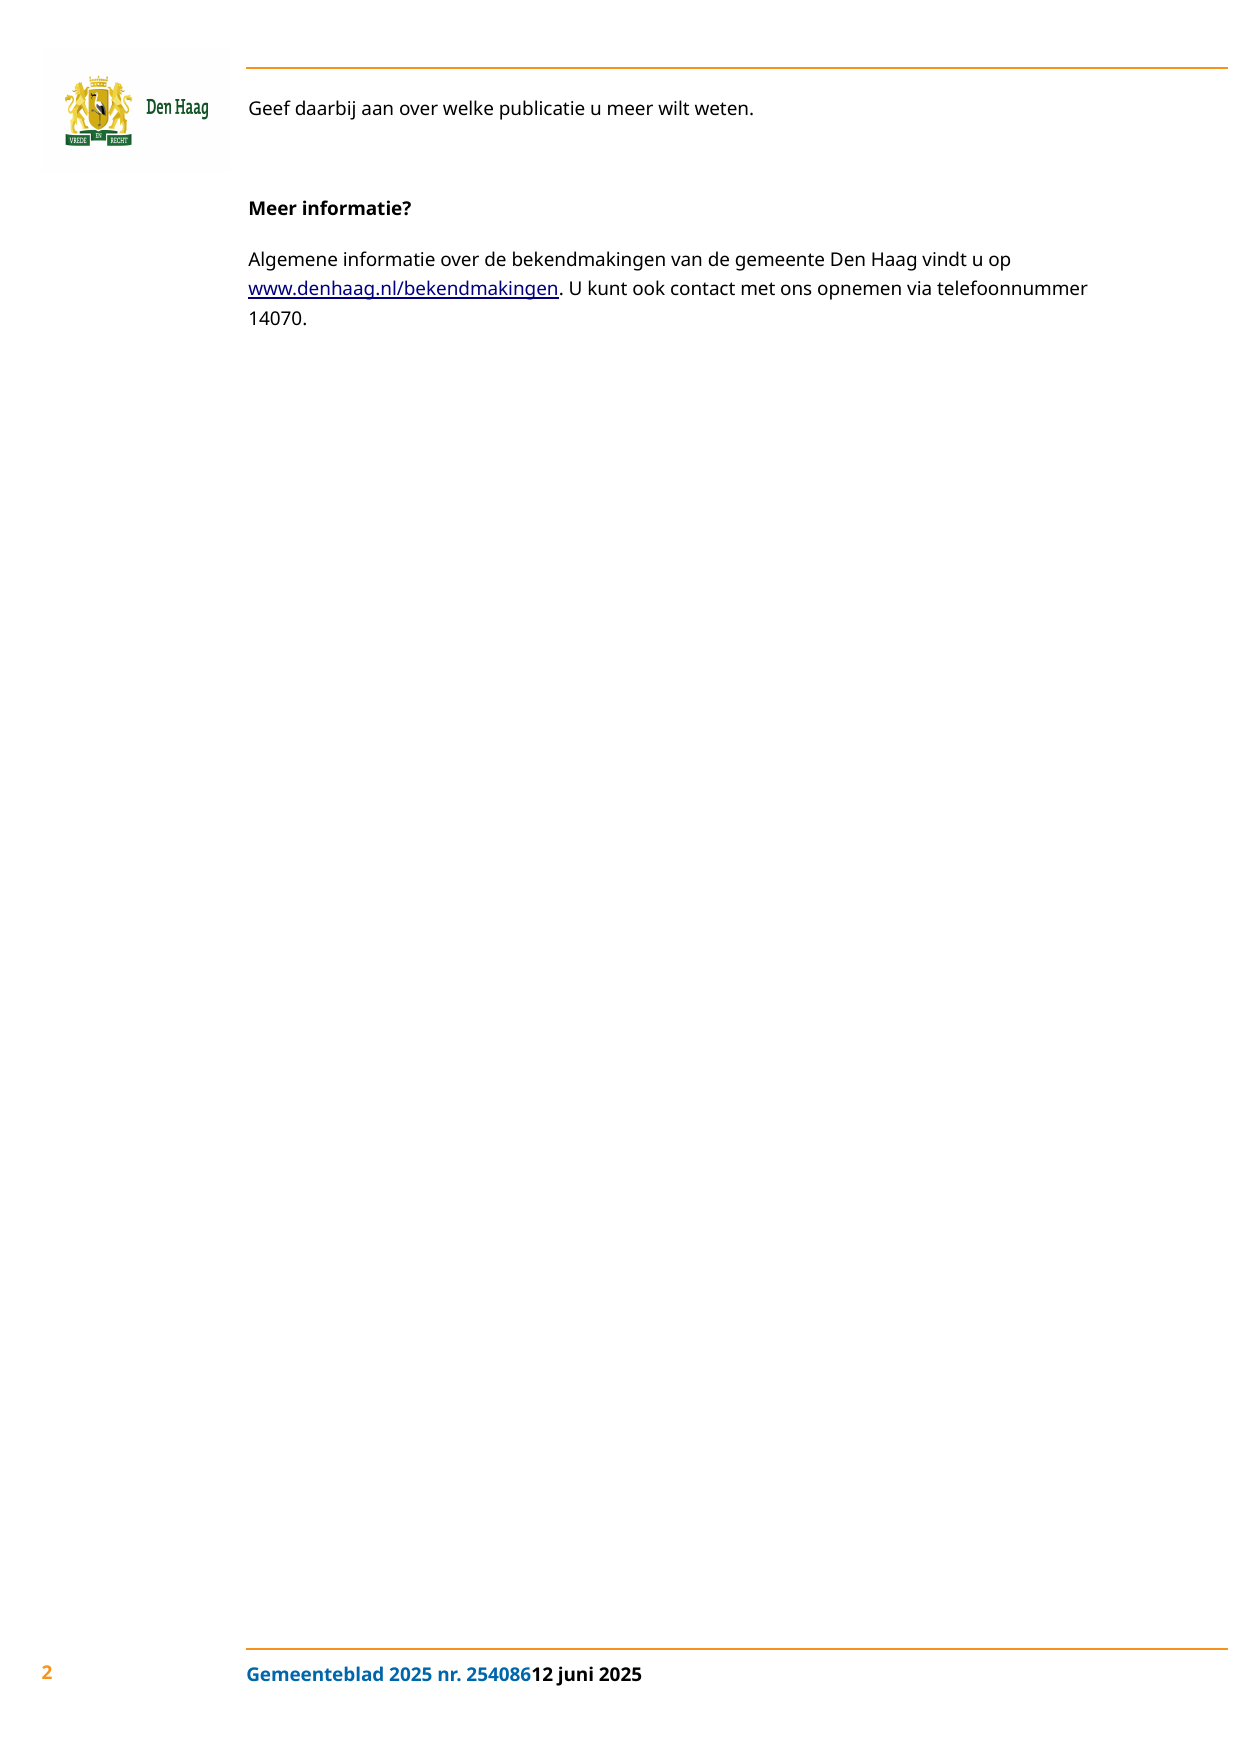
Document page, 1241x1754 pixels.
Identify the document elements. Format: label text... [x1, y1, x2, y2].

text Algemene informatie over de bekendmakingen van de gemeente Den Haag vindt u op www.denhaag.nl/bekendmakingen. U kunt ook contact met ons opnemen via telefoonnummer 14070. [248, 246, 1152, 331]
text Meer informatie? [248, 196, 1152, 221]
picture [41, 47, 231, 172]
text Geef daarbij aan over welke publicatie u meer wilt weten. [248, 95, 1152, 121]
